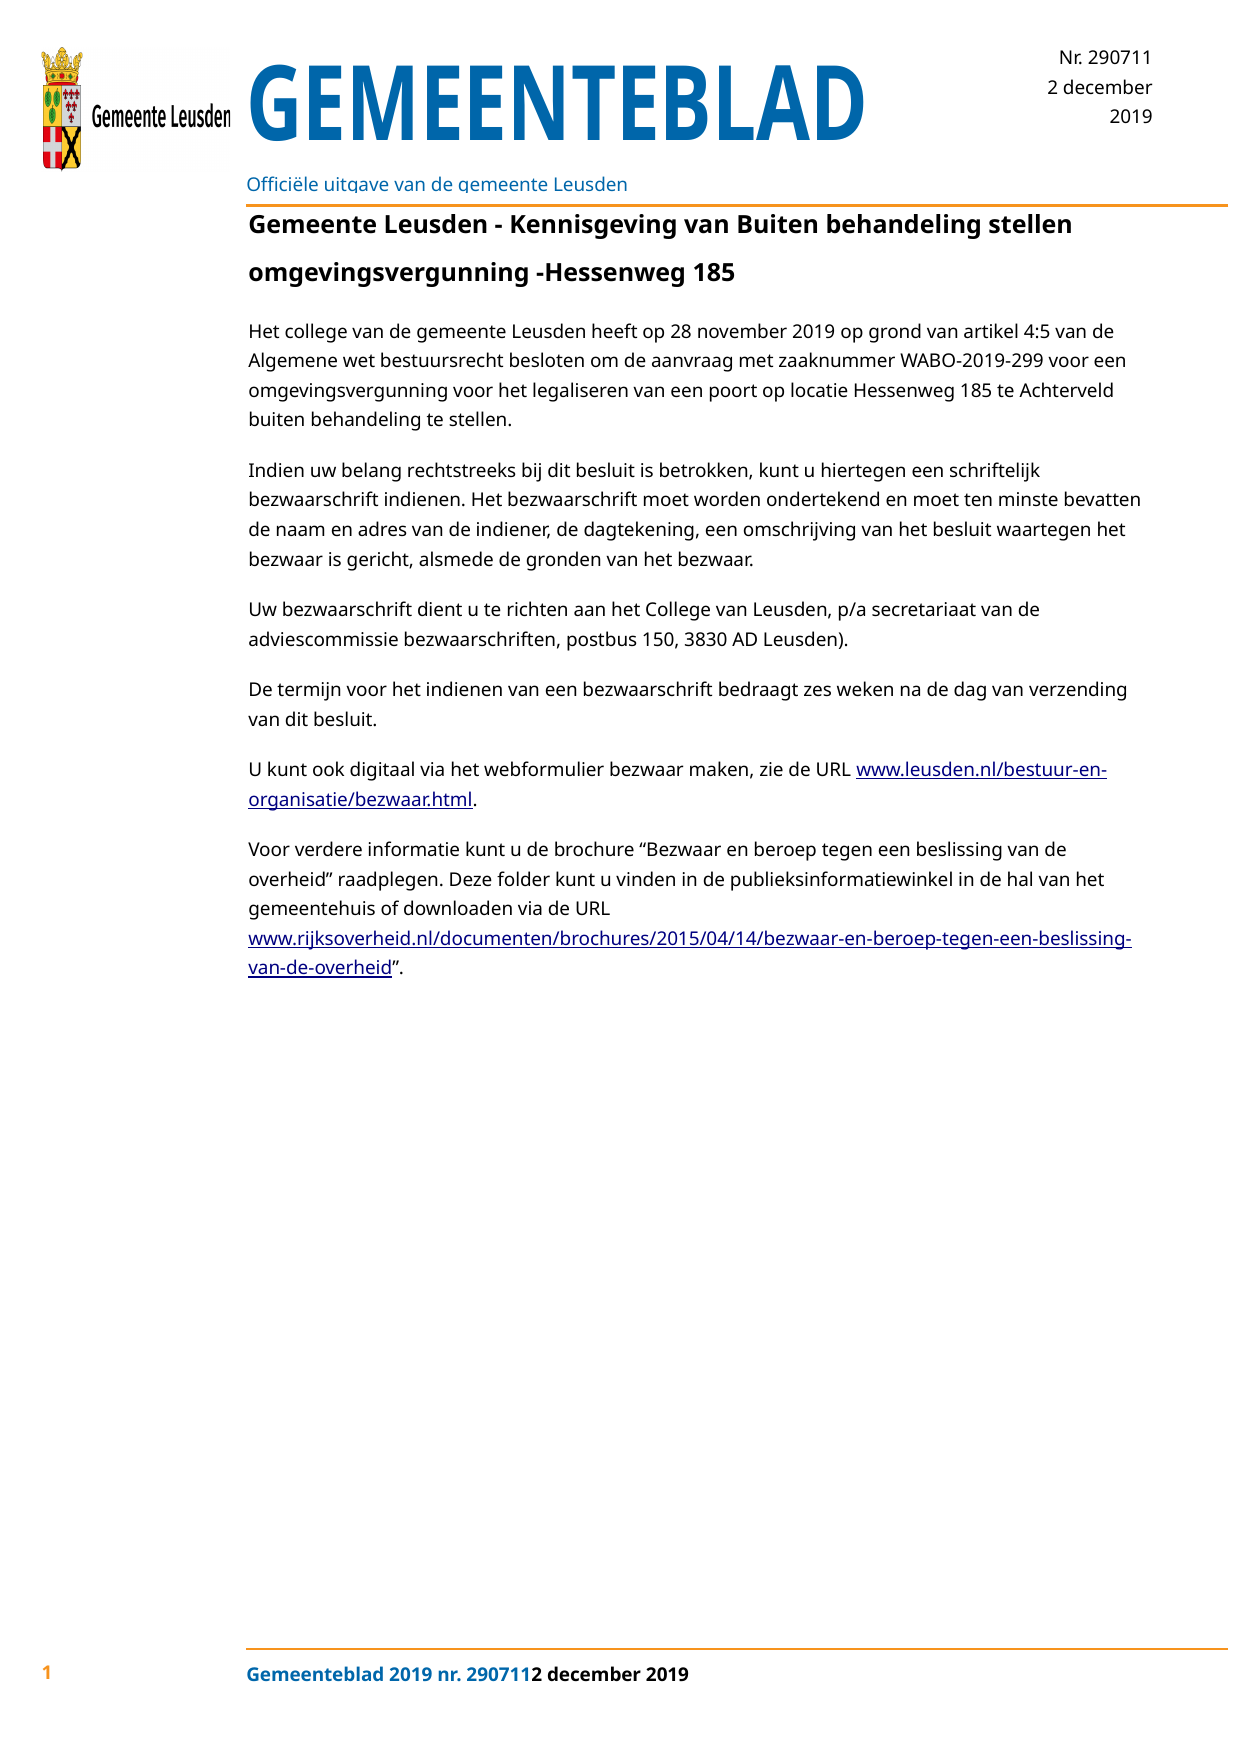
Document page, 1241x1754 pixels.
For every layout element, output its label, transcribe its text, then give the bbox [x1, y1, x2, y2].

text De termijn voor het indienen van een bezwaarschrift bedraagt zes weken na de dag van verzending van dit besluit. [248, 676, 1152, 732]
text U kunt ook digitaal via het webformulier bezwaar maken, zie de URL www.leusden.nl/bestuur-en-organisatie/bezwaar.html. [248, 756, 1152, 812]
picture [41, 47, 231, 172]
text Het college van de gemeente Leusden heeft op 28 november 2019 op grond van artikel 4:5 van de Algemene wet bestuursrecht besloten om de aanvraag met zaaknummer WABO-2019-299 voor een omgevingsvergunning voor het legaliseren van een poort op locatie Hessenweg 185 te Achterveld buiten behandeling te stellen. [248, 318, 1152, 432]
text Voor verdere informatie kunt u de brochure “Bezwaar en beroep tegen een beslissing van de overheid” raadplegen. Deze folder kunt u vinden in de publieksinformatiewinkel in de hal van het gemeentehuis of downloaden via de URL www.rijksoverheid.nl/documenten/brochures/2015/04/14/bezwaar-en-beroep-tegen-een-beslissing-van-de-overheid”. [248, 836, 1152, 980]
text Gemeente Leusden - Kennisgeving van Buiten behandeling stellen omgevingsvergunning -Hessenweg 185 [248, 207, 1152, 288]
text Indien uw belang rechtstreeks bij dit besluit is betrokken, kunt u hiertegen een schriftelijk bezwaarschrift indienen. Het bezwaarschrift moet worden ondertekend en moet ten minste bevatten de naam en adres van de indiener, de dagtekening, een omschrijving van het besluit waartegen het bezwaar is gericht, alsmede de gronden van het bezwaar. [248, 457, 1152, 572]
text Uw bezwaarschrift dient u te richten aan het College van Leusden, p/a secretariaat van de adviescommissie bezwaarschriften, postbus 150, 3830 AD Leusden). [248, 596, 1152, 652]
